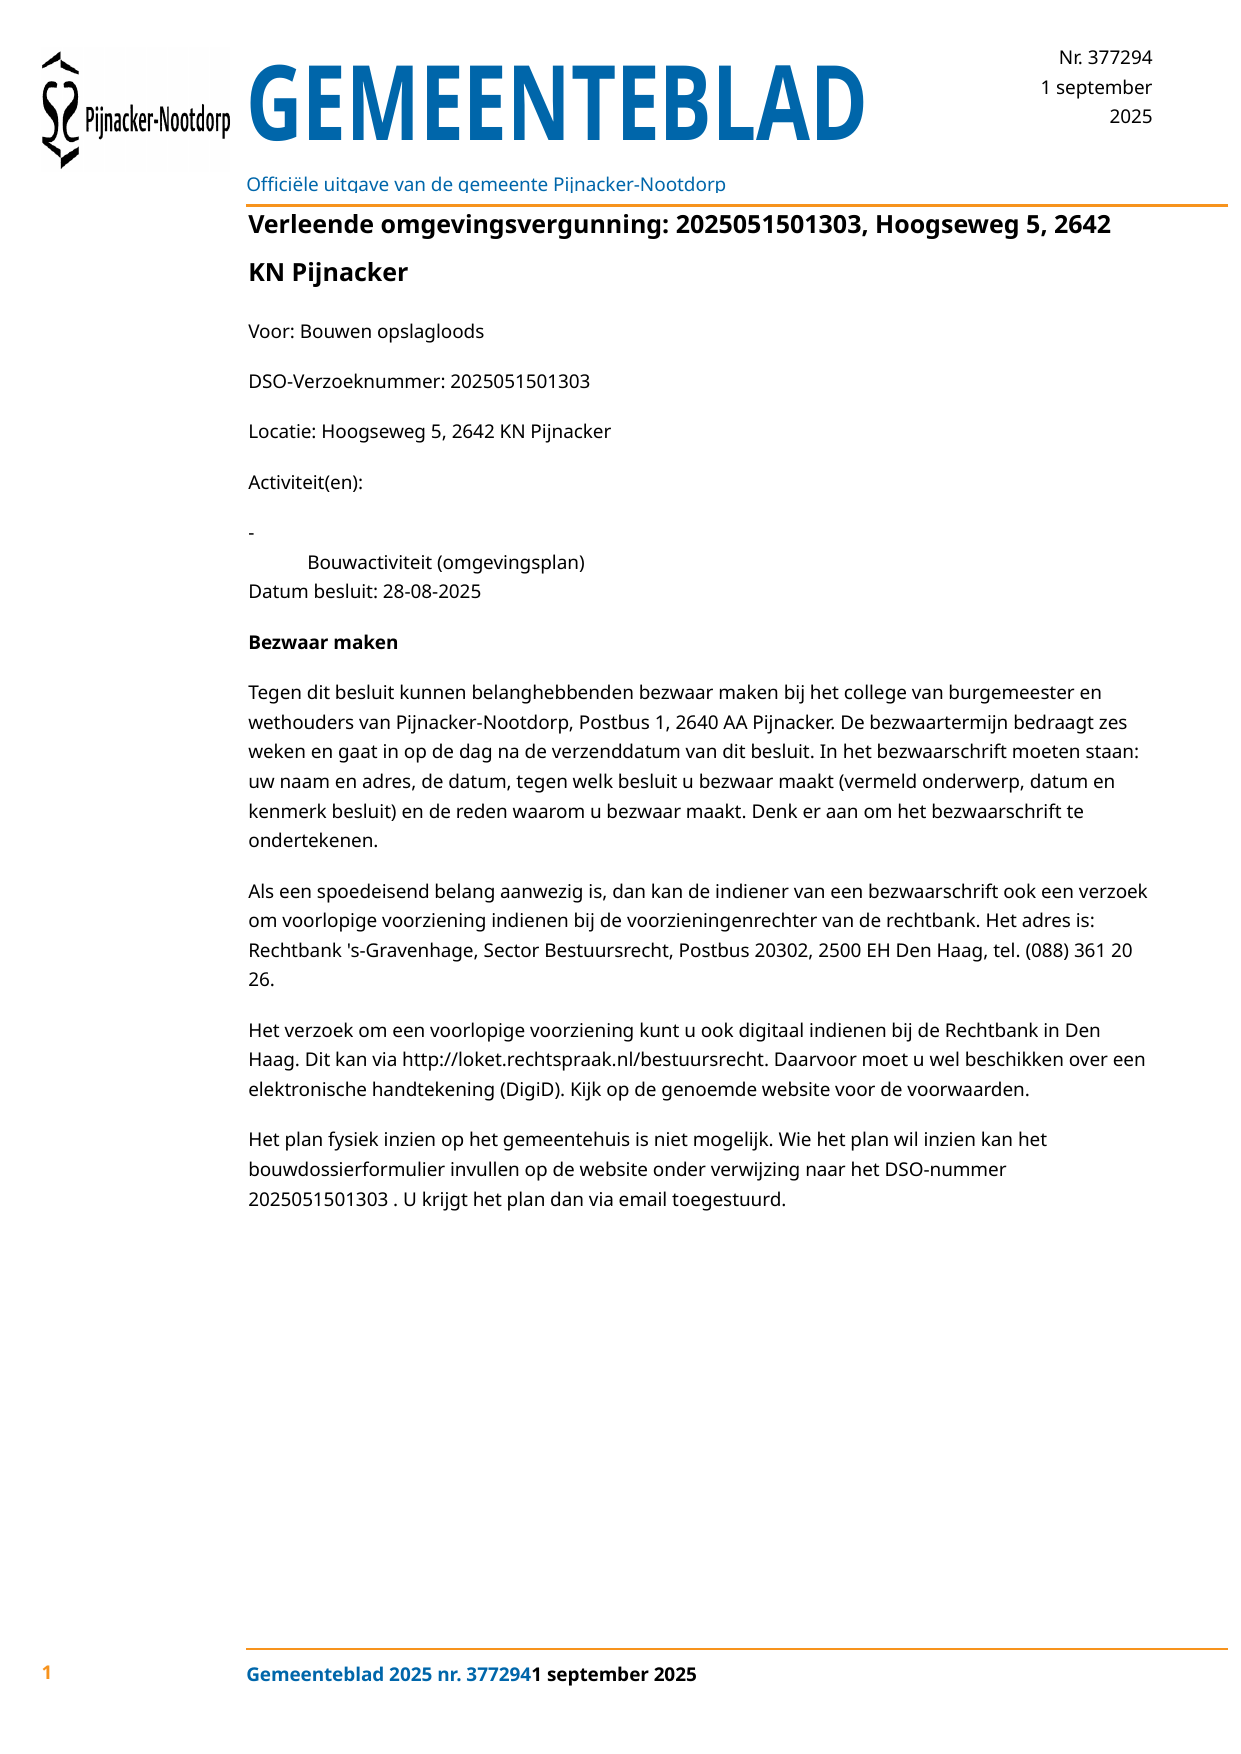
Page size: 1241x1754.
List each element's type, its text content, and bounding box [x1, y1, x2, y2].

text Locatie: Hoogseweg 5, 2642 KN Pijnacker [248, 419, 1152, 444]
list Bouwactiviteit (omgevingsplan) [248, 549, 1152, 575]
text Verleende omgevingsvergunning: 2025051501303, Hoogseweg 5, 2642 KN Pijnacker [248, 207, 1152, 288]
text DSO-Verzoeknummer: 2025051501303 [248, 368, 1152, 394]
text Bezwaar maken [248, 629, 1152, 655]
text Datum besluit: 28-08-2025 [248, 579, 1152, 604]
picture [41, 47, 231, 172]
text Het plan fysiek inzien op het gemeentehuis is niet mogelijk. Wie het plan wil inzien kan het bouwdossierformulier invullen op de website onder verwijzing naar het DSO-nummer 2025051501303 . U krijgt het plan dan via email toegestuurd. [248, 1127, 1152, 1212]
text Als een spoedeisend belang aanwezig is, dan kan de indiener van een bezwaarschrift ook een verzoek om voorlopige voorziening indienen bij de voorzieningenrechter van de rechtbank. Het adres is: Rechtbank 's-Gravenhage, Sector Bestuursrecht, Postbus 20302, 2500 EH Den Haag, tel. (088) 361 20 26. [248, 878, 1152, 992]
text Tegen dit besluit kunnen belanghebbenden bezwaar maken bij het college van burgemeester en wethouders van Pijnacker-Nootdorp, Postbus 1, 2640 AA Pijnacker. De bezwaartermijn bedraagt zes weken en gaat in op de dag na de verzenddatum van dit besluit. In het bezwaarschrift moeten staan: uw naam en adres, de datum, tegen welk besluit u bezwaar maakt (vermeld onderwerp, datum en kenmerk besluit) en de reden waarom u bezwaar maakt. Denk er aan om het bezwaarschrift te ondertekenen. [248, 679, 1152, 853]
text Voor: Bouwen opslagloods [248, 318, 1152, 344]
text Het verzoek om een voorlopige voorziening kunt u ook digitaal indienen bij de Rechtbank in Den Haag. Dit kan via http://loket.rechtspraak.nl/bestuursrecht. Daarvoor moet u wel beschikken over een elektronische handtekening (DigiD). Kijk op de genoemde website voor de voorwaarden. [248, 1017, 1152, 1102]
text Activiteit(en): [248, 469, 1152, 495]
